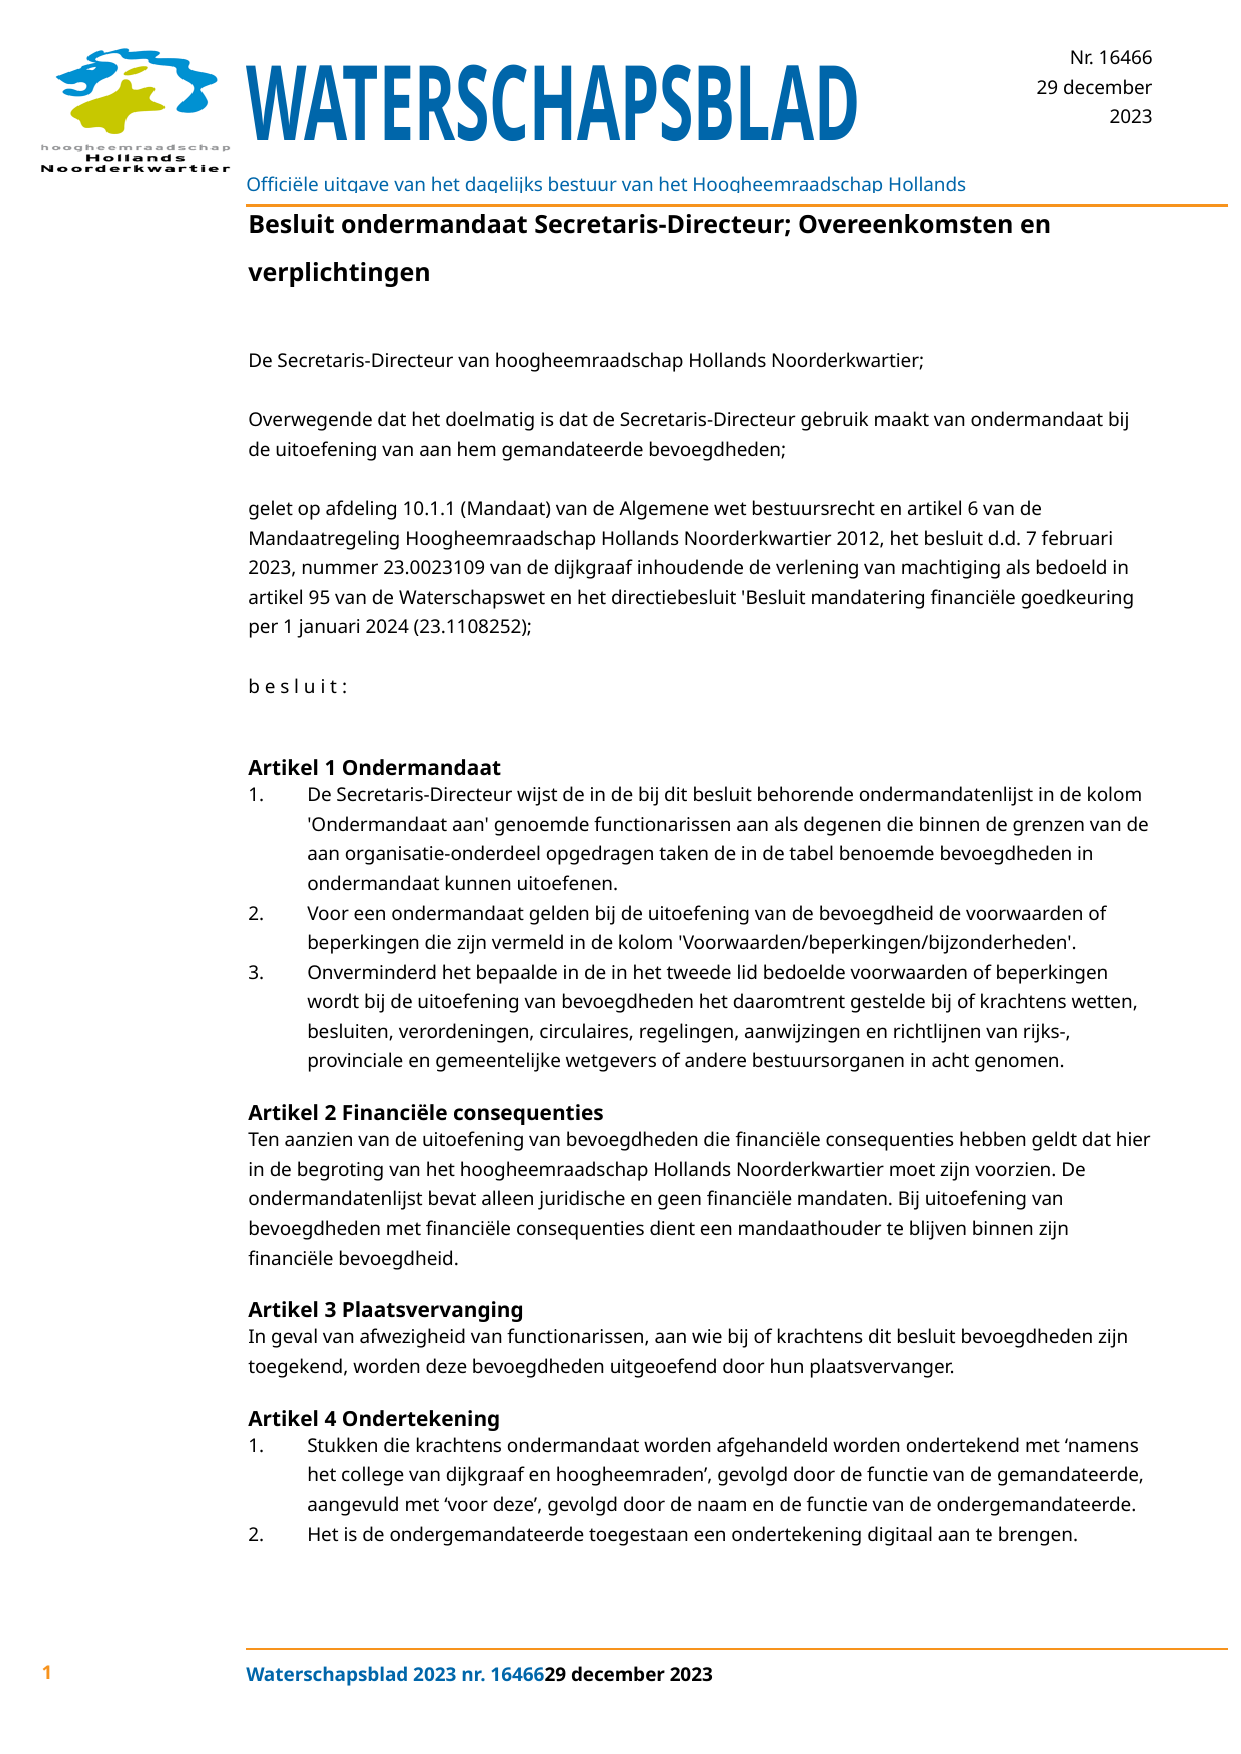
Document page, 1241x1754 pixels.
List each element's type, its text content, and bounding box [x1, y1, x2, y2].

list De Secretaris-Directeur wijst de in de bij dit besluit behorende ondermandatenlijst in de kolom 'Ondermandaat aan' genoemde functionarissen aan als degenen die binnen de grenzen van de aan organisatie-onderdeel opgedragen taken de in de tabel benoemde bevoegdheden in ondermandaat kunnen uitoefenen. [248, 781, 1152, 896]
text Artikel 1 Ondermandaat [248, 753, 1152, 781]
list Onverminderd het bepaalde in de in het tweede lid bedoelde voorwaarden of beperkingen wordt bij de uitoefening van bevoegdheden het daaromtrent gestelde bij of krachtens wetten, besluiten, verordeningen, circulaires, regelingen, aanwijzingen en richtlijnen van rijks-, provinciale en gemeentelijke wetgevers of andere bestuursorganen in acht genomen. [248, 959, 1152, 1073]
text gelet op afdeling 10.1.1 (Mandaat) van de Algemene wet bestuursrecht en artikel 6 van de Mandaatregeling Hoogheemraadschap Hollands Noorderkwartier 2012, het besluit d.d. 7 februari 2023, nummer 23.0023109 van de dijkgraaf inhoudende de verlening van machtiging als bedoeld in artikel 95 van de Waterschapswet en het directiebesluit 'Besluit mandatering financiële goedkeuring per 1 januari 2024 (23.1108252); [248, 495, 1152, 639]
text Artikel 3 Plaatsvervanging [248, 1295, 1152, 1324]
text b e s l u i t : [248, 673, 1152, 699]
text Artikel 2 Financiële consequenties [248, 1098, 1152, 1126]
text Overwegende dat het doelmatig is dat de Secretaris-Directeur gebruik maakt van ondermandaat bij de uitoefening van aan hem gemandateerde bevoegdheden; [248, 407, 1152, 462]
text De Secretaris-Directeur van hoogheemraadschap Hollands Noorderkwartier; [248, 347, 1152, 373]
text Ten aanzien van de uitoefening van bevoegdheden die financiële consequenties hebben geldt dat hier in de begroting van het hoogheemraadschap Hollands Noorderkwartier moet zijn voorzien. De ondermandatenlijst bevat alleen juridische en geen financiële mandaten. Bij uitoefening van bevoegdheden met financiële consequenties dient een mandaathouder te blijven binnen zijn financiële bevoegdheid. [248, 1126, 1152, 1271]
text Besluit ondermandaat Secretaris-Directeur; Overeenkomsten en verplichtingen [248, 207, 1152, 288]
text Artikel 4 Ondertekening [248, 1404, 1152, 1432]
list Voor een ondermandaat gelden bij de uitoefening van de bevoegdheid de voorwaarden of beperkingen die zijn vermeld in de kolom 'Voorwaarden/beperkingen/bijzonderheden'. [248, 900, 1152, 955]
list Stukken die krachtens ondermandaat worden afgehandeld worden ondertekend met ‘namens het college van dijkgraaf en hoogheemraden’, gevolgd door de functie van de gemandateerde, aangevuld met ‘voor deze’, gevolgd door de naam en de functie van de ondergemandateerde. [248, 1432, 1152, 1517]
list Het is de ondergemandateerde toegestaan een ondertekening digitaal aan te brengen. [248, 1521, 1152, 1547]
text In geval van afwezigheid van functionarissen, aan wie bij of krachtens dit besluit bevoegdheden zijn toegekend, worden deze bevoegdheden uitgeoefend door hun plaatsvervanger. [248, 1324, 1152, 1379]
picture [41, 47, 231, 172]
